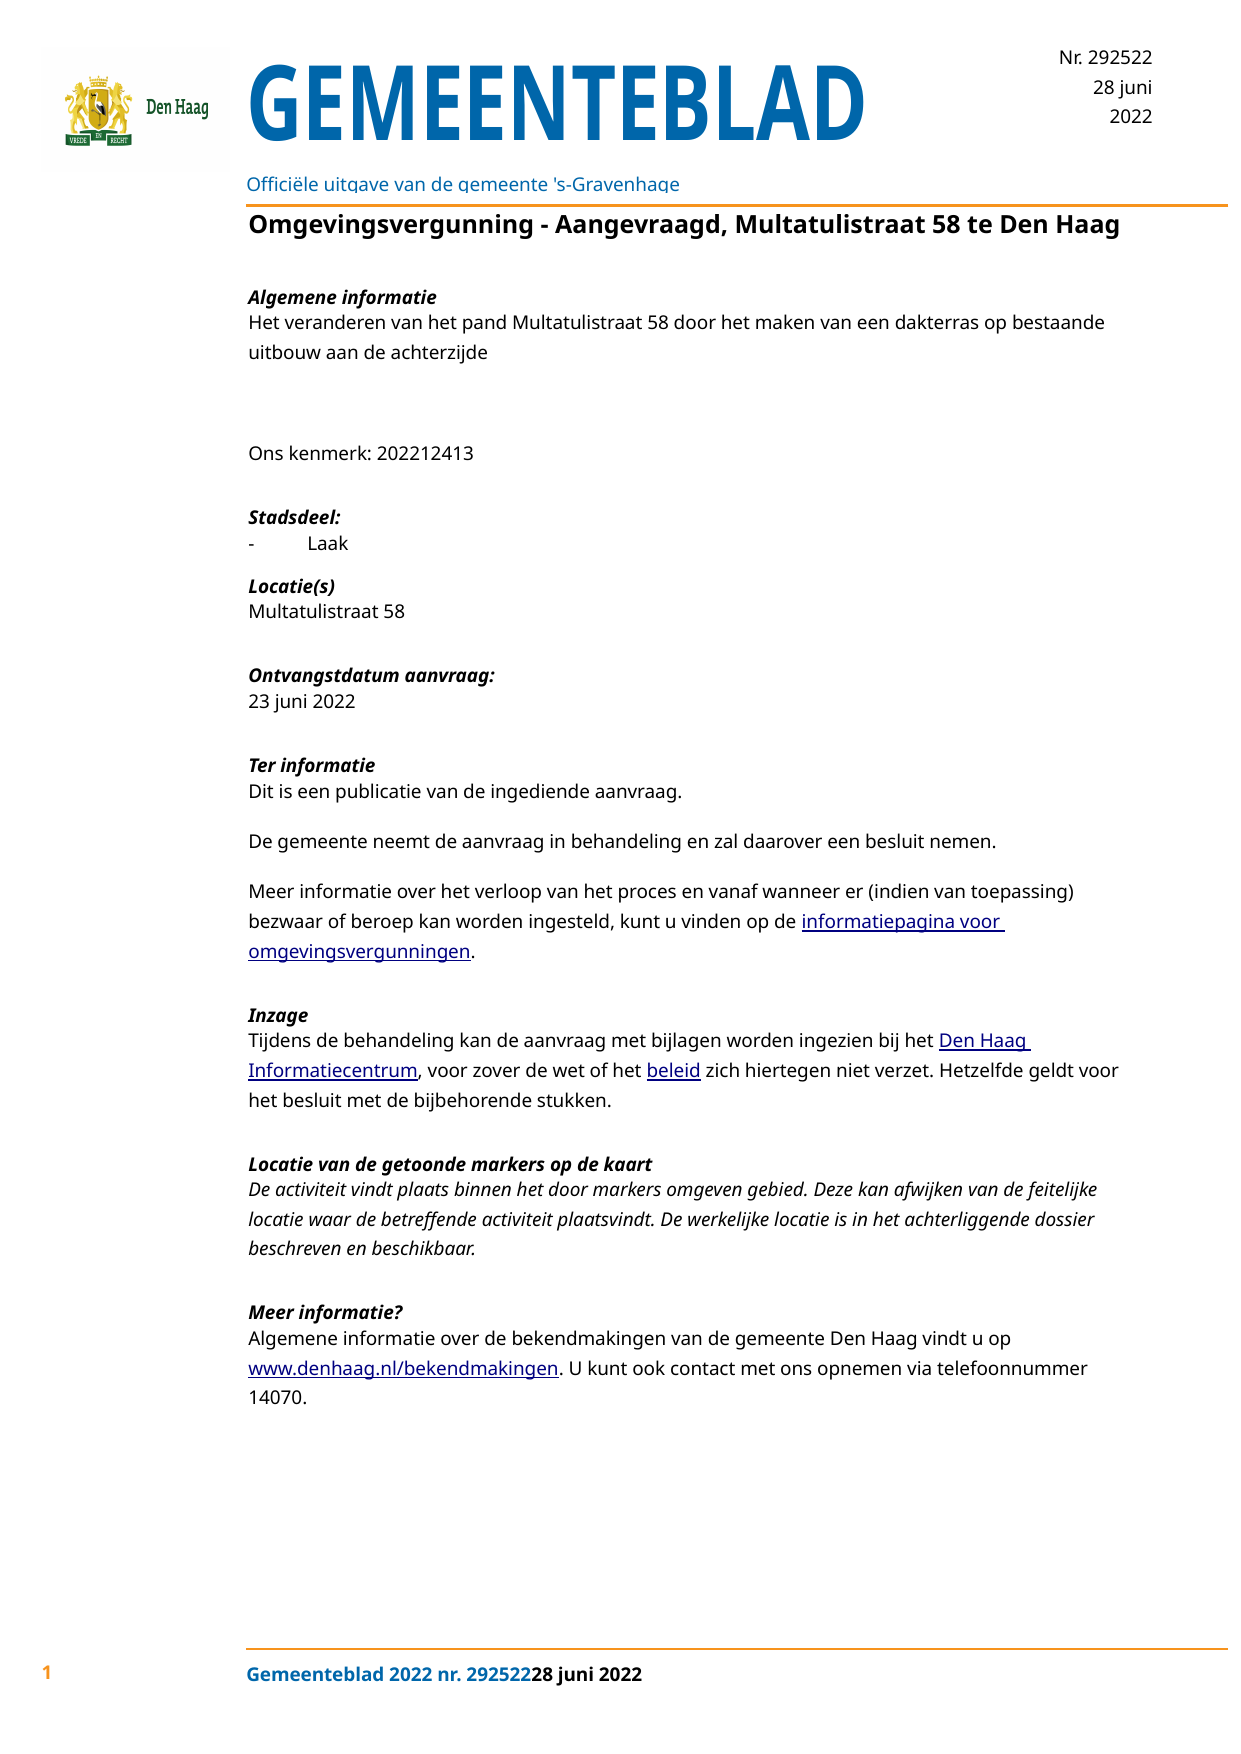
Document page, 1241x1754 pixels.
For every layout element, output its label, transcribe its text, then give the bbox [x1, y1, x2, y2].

text Het veranderen van het pand Multatulistraat 58 door het maken van een dakterras op bestaande uitbouw aan de achterzijde [248, 309, 1152, 365]
text De activiteit vindt plaats binnen het door markers omgeven gebied. Deze kan afwijken van de feitelijke locatie waar de betreffende activiteit plaatsvindt. De werkelijke locatie is in het achterliggende dossier beschreven en beschikbaar. [248, 1176, 1152, 1261]
text Locatie van de getoonde markers op de kaart [248, 1151, 1152, 1176]
text Tijdens de behandeling kan de aanvraag met bijlagen worden ingezien bij het Den Haag Informatiecentrum, voor zover de wet of het beleid zich hiertegen niet verzet. Hetzelfde geldt voor het besluit met de bijbehorende stukken. [248, 1028, 1152, 1112]
list Laak [248, 530, 1152, 555]
text Algemene informatie over de bekendmakingen van de gemeente Den Haag vindt u op www.denhaag.nl/bekendmakingen. U kunt ook contact met ons opnemen via telefoonnummer 14070. [248, 1325, 1152, 1410]
text Inzage [248, 1002, 1152, 1028]
text 23 juni 2022 [248, 688, 1152, 714]
text Ontvangstdatum aanvraag: [248, 662, 1152, 688]
text Meer informatie? [248, 1299, 1152, 1325]
text Meer informatie over het verloop van het proces en vanaf wanneer er (indien van toepassing) bezwaar of beroep kan worden ingesteld, kunt u vinden op de informatiepagina voor omgevingsvergunningen. [248, 879, 1152, 964]
text Dit is een publicatie van de ingediende aanvraag. [248, 778, 1152, 804]
text Algemene informatie [248, 284, 1152, 309]
text Ter informatie [248, 752, 1152, 778]
text Ons kenmerk: 202212413 [248, 440, 1152, 466]
text De gemeente neemt de aanvraag in behandeling en zal daarover een besluit nemen. [248, 828, 1152, 854]
text Locatie(s) [248, 573, 1152, 598]
text Stadsdeel: [248, 504, 1152, 530]
picture [41, 47, 231, 172]
text Multatulistraat 58 [248, 598, 1152, 624]
text Omgevingsvergunning - Aangevraagd, Multatulistraat 58 te Den Haag [248, 207, 1152, 241]
